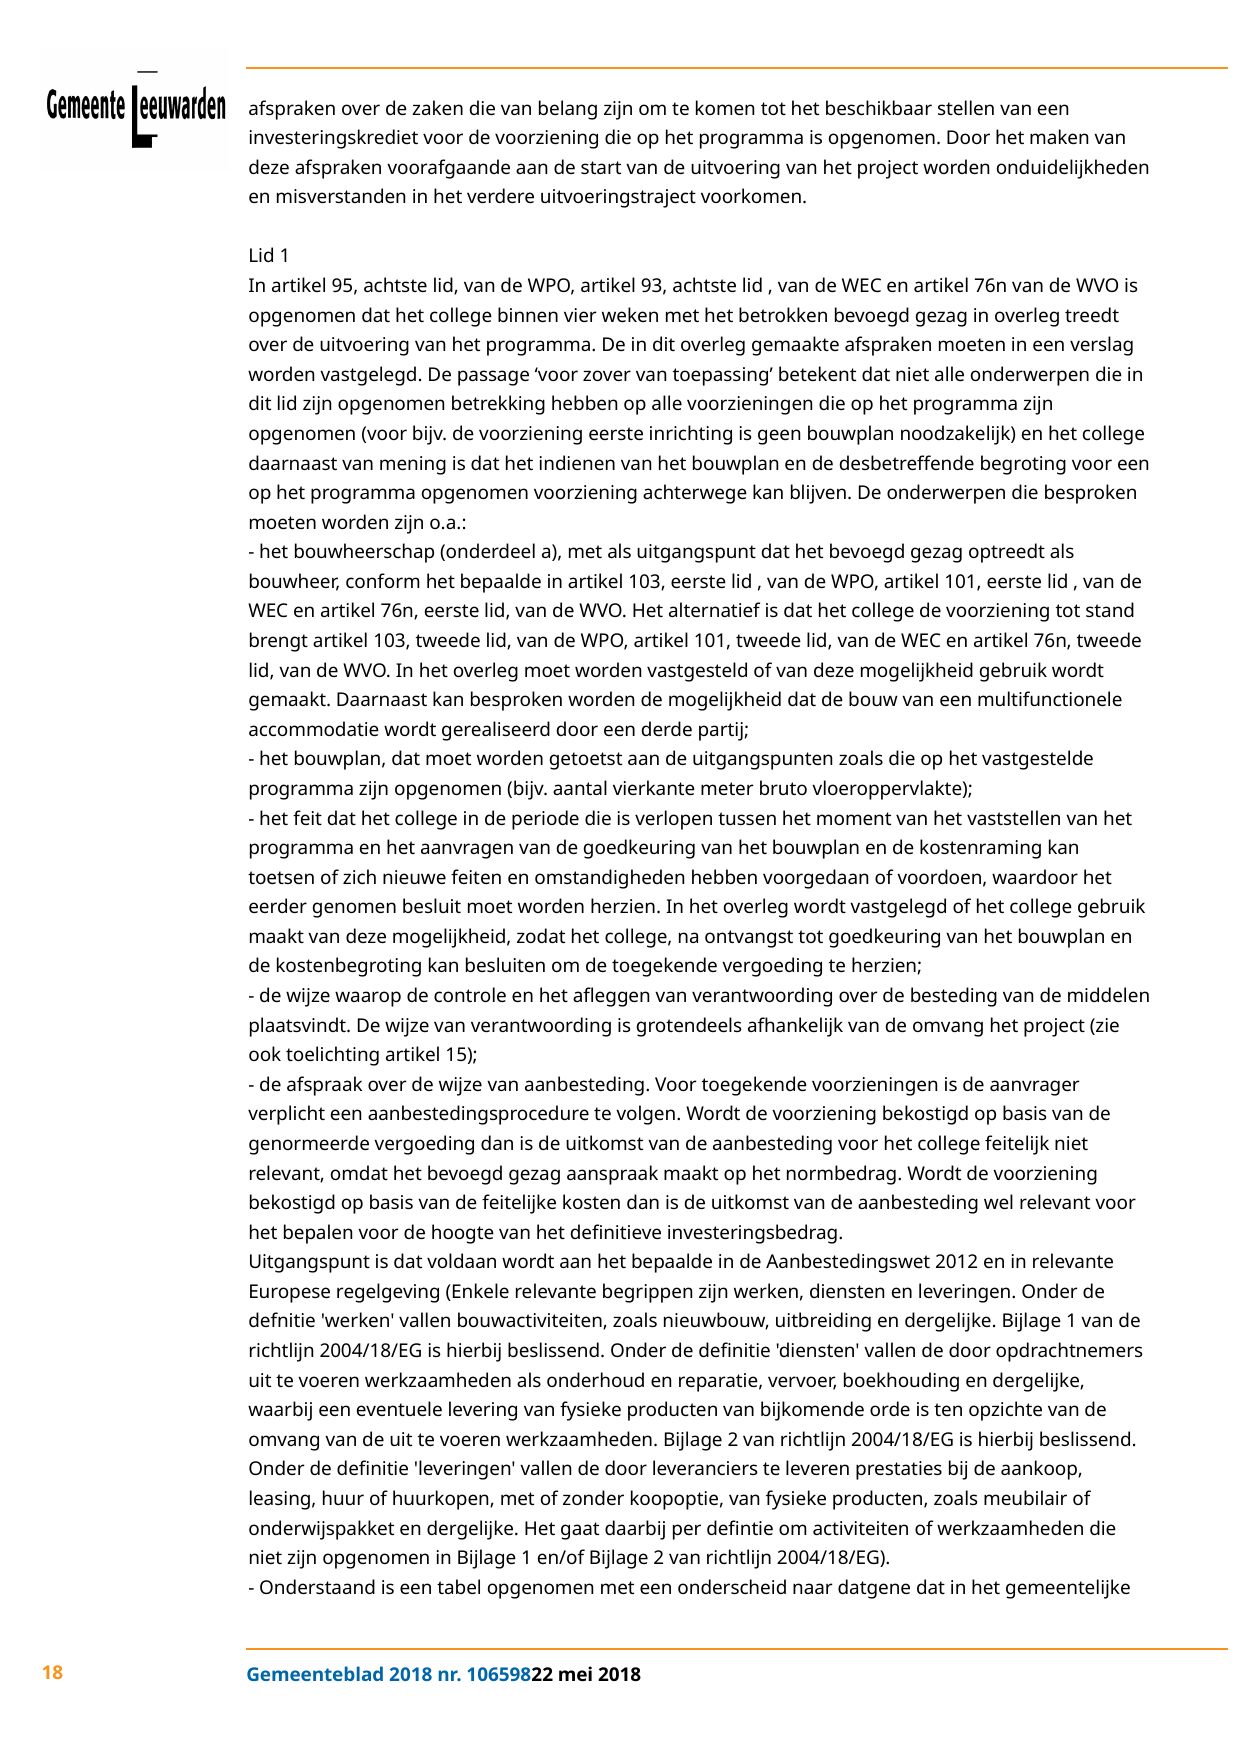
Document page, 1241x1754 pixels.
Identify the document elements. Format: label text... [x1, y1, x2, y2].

text - de afspraak over de wijze van aanbesteding. Voor toegekende voorzieningen is de aanvrager verplicht een aanbestedingsprocedure te volgen. Wordt de voorziening bekostigd op basis van de genormeerde vergoeding dan is de uitkomst van de aanbesteding voor het college feitelijk niet relevant, omdat het bevoegd gezag aanspraak maakt op het normbedrag. Wordt de voorziening bekostigd op basis van de feitelijke kosten dan is de uitkomst van de aanbesteding wel relevant voor het bepalen voor de hoogte van het definitieve investeringsbedrag. [248, 1071, 1152, 1245]
text - de wijze waarop de controle en het afleggen van verantwoording over de besteding van de middelen plaatsvindt. De wijze van verantwoording is grotendeels afhankelijk van de omvang het project (zie ook toelichting artikel 15); [248, 982, 1152, 1067]
text - het bouwheerschap (onderdeel a), met als uitgangspunt dat het bevoegd gezag optreedt als bouwheer, conform het bepaalde in artikel 103, eerste lid , van de WPO, artikel 101, eerste lid , van de WEC en artikel 76n, eerste lid, van de WVO. Het alternatief is dat het college de voorziening tot stand brengt artikel 103, tweede lid, van de WPO, artikel 101, tweede lid, van de WEC en artikel 76n, tweede lid, van de WVO. In het overleg moet worden vastgesteld of van deze mogelijkheid gebruik wordt gemaakt. Daarnaast kan besproken worden de mogelijkheid dat de bouw van een multifunctionele accommodatie wordt gerealiseerd door een derde partij; [248, 538, 1152, 742]
text afspraken over de zaken die van belang zijn om te komen tot het beschikbaar stellen van een investeringskrediet voor de voorziening die op het programma is opgenomen. Door het maken van deze afspraken voorafgaande aan de start van de uitvoering van het project worden onduidelijkheden en misverstanden in het verdere uitvoeringstraject voorkomen. [248, 95, 1152, 209]
text - Onderstaand is een tabel opgenomen met een onderscheid naar datgene dat in het gemeentelijke [248, 1574, 1152, 1600]
text - het bouwplan, dat moet worden getoetst aan de uitgangspunten zoals die op het vastgestelde programma zijn opgenomen (bijv. aantal vierkante meter bruto vloeroppervlakte); [248, 746, 1152, 801]
picture [41, 47, 231, 172]
text Uitgangspunt is dat voldaan wordt aan het bepaalde in de Aanbestedingswet 2012 en in relevante Europese regelgeving (Enkele relevante begrippen zijn werken, diensten en leveringen. Onder de defnitie 'werken' vallen bouwactiviteiten, zoals nieuwbouw, uitbreiding en dergelijke. Bijlage 1 van de richtlijn 2004/18/EG is hierbij beslissend. Onder de definitie 'diensten' vallen de door opdrachtnemers uit te voeren werkzaamheden als onderhoud en reparatie, vervoer, boekhouding en dergelijke, waarbij een eventuele levering van fysieke producten van bijkomende orde is ten opzichte van de omvang van de uit te voeren werkzaamheden. Bijlage 2 van richtlijn 2004/18/EG is hierbij beslissend. Onder de definitie 'leveringen' vallen de door leveranciers te leveren prestaties bij de aankoop, leasing, huur of huurkopen, met of zonder koopoptie, van fysieke producten, zoals meubilair of onderwijspakket en dergelijke. Het gaat daarbij per defintie om activiteiten of werkzaamheden die niet zijn opgenomen in Bijlage 1 en/of Bijlage 2 van richtlijn 2004/18/EG). [248, 1248, 1152, 1570]
text - het feit dat het college in de periode die is verlopen tussen het moment van het vaststellen van het programma en het aanvragen van de goedkeuring van het bouwplan en de kostenraming kan toetsen of zich nieuwe feiten en omstandigheden hebben voorgedaan of voordoen, waardoor het eerder genomen besluit moet worden herzien. In het overleg wordt vastgelegd of het college gebruik maakt van deze mogelijkheid, zodat het college, na ontvangst tot goedkeuring van het bouwplan en de kostenbegroting kan besluiten om de toegekende vergoeding te herzien; [248, 805, 1152, 978]
text Lid 1 [248, 243, 1152, 268]
text In artikel 95, achtste lid, van de WPO, artikel 93, achtste lid , van de WEC en artikel 76n van de WVO is opgenomen dat het college binnen vier weken met het betrokken bevoegd gezag in overleg treedt over de uitvoering van het programma. De in dit overleg gemaakte afspraken moeten in een verslag worden vastgelegd. De passage ‘voor zover van toepassing’ betekent dat niet alle onderwerpen die in dit lid zijn opgenomen betrekking hebben op alle voorzieningen die op het programma zijn opgenomen (voor bijv. de voorziening eerste inrichting is geen bouwplan noodzakelijk) en het college daarnaast van mening is dat het indienen van het bouwplan en de desbetreffende begroting voor een op het programma opgenomen voorziening achterwege kan blijven. De onderwerpen die besproken moeten worden zijn o.a.: [248, 272, 1152, 535]
